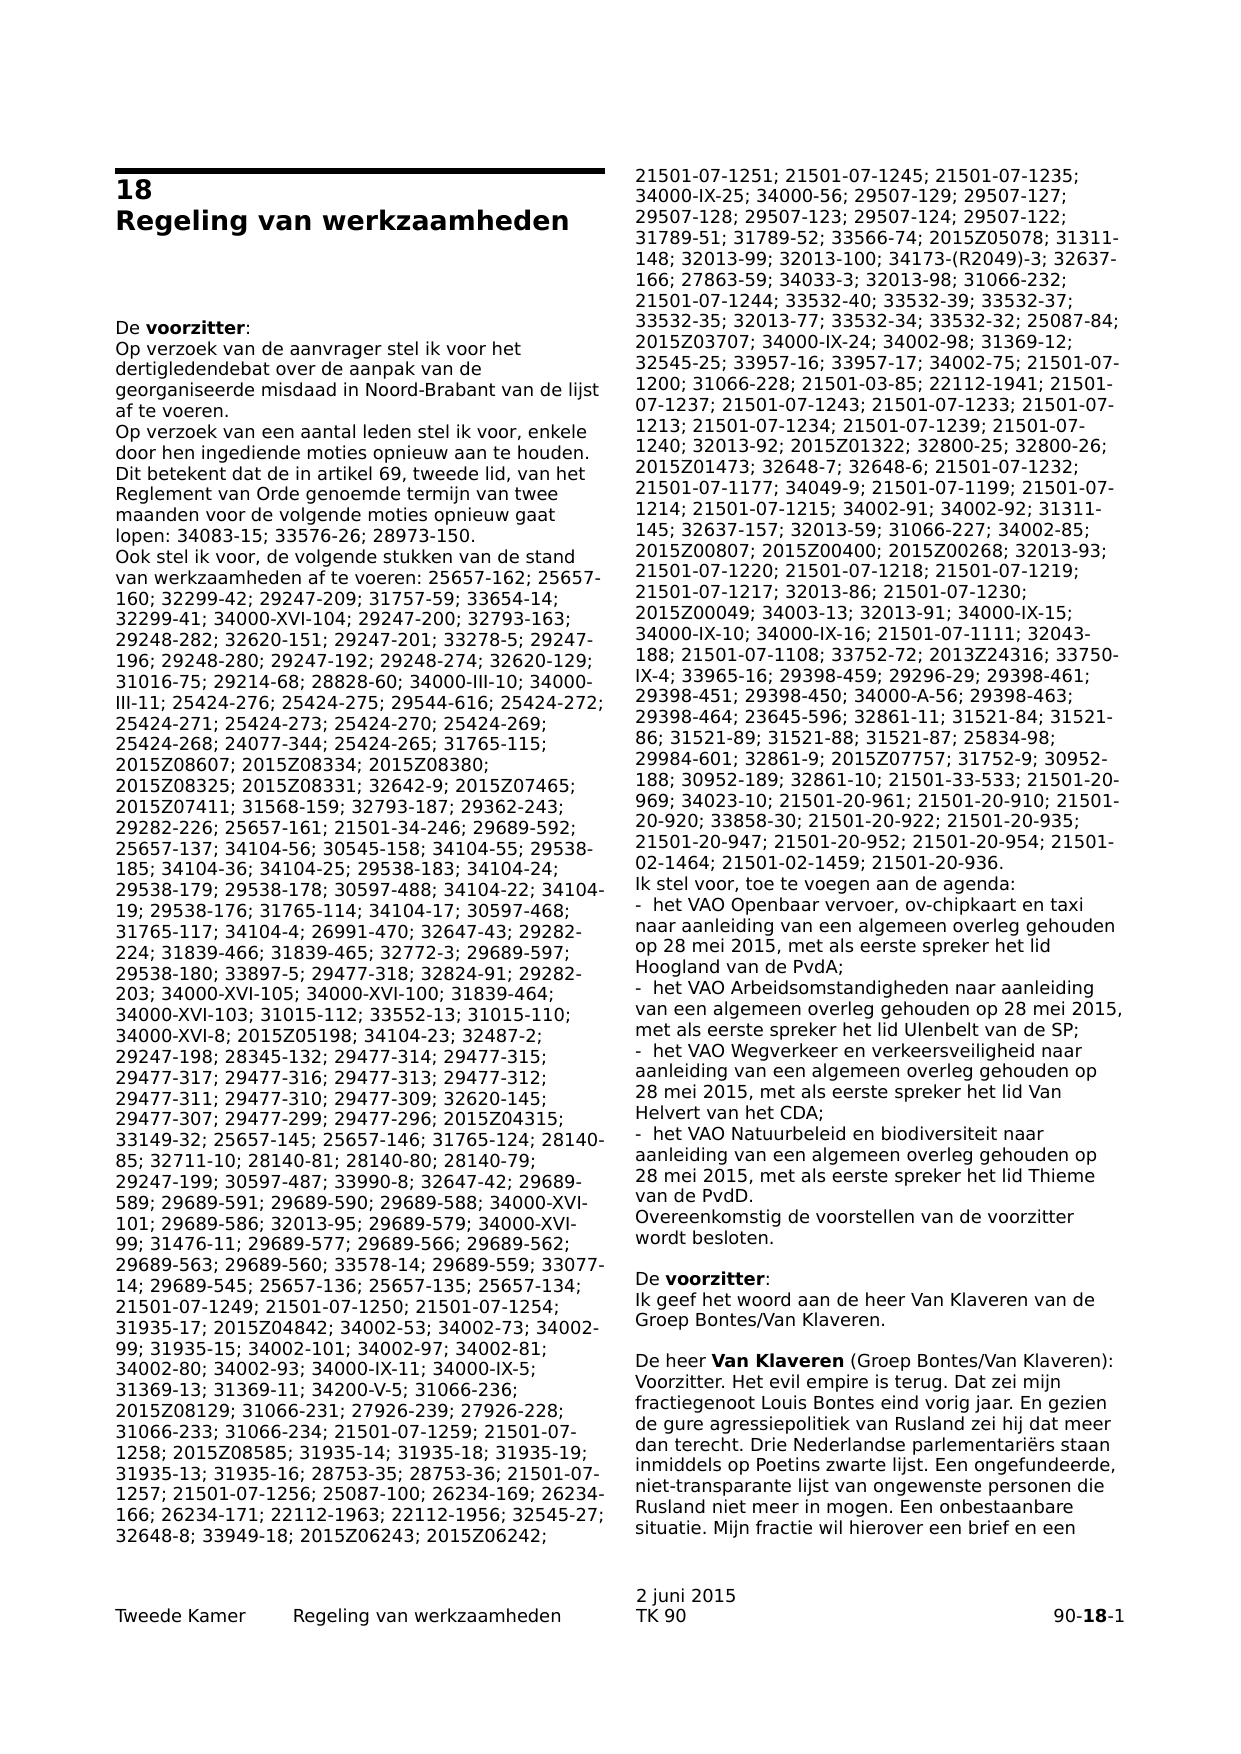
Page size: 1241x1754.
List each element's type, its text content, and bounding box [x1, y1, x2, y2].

text Ik stel voor, toe te voegen aan de agenda: [635, 874, 1125, 894]
text Overeenkomstig de voorstellen van de voorzitter wordt besloten. [635, 1207, 1125, 1249]
text Ook stel ik voor, de volgende stukken van de stand van werkzaamheden af te voeren: 25657-162; 25657-160; 32299-42; 29247-209; 31757-59; 33654-14; 32299-41; 34000-XVI-104; 29247-200; 32793-163; 29248-282; 32620-151; 29247-201; 33278-5; 29247-196; 29248-280; 29247-192; 29248-274; 32620-129; 31016-75; 29214-68; 28828-60; 34000-III-10; 34000-III-11; 25424-276; 25424-275; 29544-616; 25424-272; 25424-271; 25424-273; 25424-270; 25424-269; 25424-268; 24077-344; 25424-265; 31765-115; 2015Z08607; 2015Z08334; 2015Z08380; 2015Z08325; 2015Z08331; 32642-9; 2015Z07465; 2015Z07411; 31568-159; 32793-187; 29362-243; 29282-226; 25657-161; 21501-34-246; 29689-592; 25657-137; 34104-56; 30545-158; 34104-55; 29538-185; 34104-36; 34104-25; 29538-183; 34104-24; 29538-179; 29538-178; 30597-488; 34104-22; 34104-19; 29538-176; 31765-114; 34104-17; 30597-468; 31765-117; 34104-4; 26991-470; 32647-43; 29282-224; 31839-466; 31839-465; 32772-3; 29689-597; 29538-180; 33897-5; 29477-318; 32824-91; 29282-203; 34000-XVI-105; 34000-XVI-100; 31839-464; 34000-XVI-103; 31015-112; 33552-13; 31015-110; 34000-XVI-8; 2015Z05198; 34104-23; 32487-2; 29247-198; 28345-132; 29477-314; 29477-315; 29477-317; 29477-316; 29477-313; 29477-312; 29477-311; 29477-310; 29477-309; 32620-145; 29477-307; 29477-299; 29477-296; 2015Z04315; 33149-32; 25657-145; 25657-146; 31765-124; 28140-85; 32711-10; 28140-81; 28140-80; 28140-79; 29247-199; 30597-487; 33990-8; 32647-42; 29689-589; 29689-591; 29689-590; 29689-588; 34000-XVI-101; 29689-586; 32013-95; 29689-579; 34000-XVI-99; 31476-11; 29689-577; 29689-566; 29689-562; 29689-563; 29689-560; 33578-14; 29689-559; 33077-14; 29689-545; 25657-136; 25657-135; 25657-134; 21501-07-1249; 21501-07-1250; 21501-07-1254; 31935-17; 2015Z04842; 34002-53; 34002-73; 34002-99; 31935-15; 34002-101; 34002-97; 34002-81; 34002-80; 34002-93; 34000-IX-11; 34000-IX-5; 31369-13; 31369-11; 34200-V-5; 31066-236; 2015Z08129; 31066-231; 27926-239; 27926-228; 31066-233; 31066-234; 21501-07-1259; 21501-07-1258; 2015Z08585; 31935-14; 31935-18; 31935-19; 31935-13; 31935-16; 28753-35; 28753-36; 21501-07-1257; 21501-07-1256; 25087-100; 26234-169; 26234-166; 26234-171; 22112-1963; 22112-1956; 32545-27; 32648-8; 33949-18; 2015Z06243; 2015Z06242; [115, 547, 605, 1547]
text 21501-07-1251; 21501-07-1245; 21501-07-1235; 34000-IX-25; 34000-56; 29507-129; 29507-127; 29507-128; 29507-123; 29507-124; 29507-122; 31789-51; 31789-52; 33566-74; 2015Z05078; 31311-148; 32013-99; 32013-100; 34173-(R2049)-3; 32637-166; 27863-59; 34033-3; 32013-98; 31066-232; 21501-07-1244; 33532-40; 33532-39; 33532-37; 33532-35; 32013-77; 33532-34; 33532-32; 25087-84; 2015Z03707; 34000-IX-24; 34002-98; 31369-12; 32545-25; 33957-16; 33957-17; 34002-75; 21501-07-1200; 31066-228; 21501-03-85; 22112-1941; 21501-07-1237; 21501-07-1243; 21501-07-1233; 21501-07-1213; 21501-07-1234; 21501-07-1239; 21501-07-1240; 32013-92; 2015Z01322; 32800-25; 32800-26; 2015Z01473; 32648-7; 32648-6; 21501-07-1232; 21501-07-1177; 34049-9; 21501-07-1199; 21501-07-1214; 21501-07-1215; 34002-91; 34002-92; 31311-145; 32637-157; 32013-59; 31066-227; 34002-85; 2015Z00807; 2015Z00400; 2015Z00268; 32013-93; 21501-07-1220; 21501-07-1218; 21501-07-1219; 21501-07-1217; 32013-86; 21501-07-1230; 2015Z00049; 34003-13; 32013-91; 34000-IX-15; 34000-IX-10; 34000-IX-16; 21501-07-1111; 32043-188; 21501-07-1108; 33752-72; 2013Z24316; 33750-IX-4; 33965-16; 29398-459; 29296-29; 29398-461; 29398-451; 29398-450; 34000-A-56; 29398-463; 29398-464; 23645-596; 32861-11; 31521-84; 31521-86; 31521-89; 31521-88; 31521-87; 25834-98; 29984-601; 32861-9; 2015Z07757; 31752-9; 30952-188; 30952-189; 32861-10; 21501-33-533; 21501-20-969; 34023-10; 21501-20-961; 21501-20-910; 21501-20-920; 33858-30; 21501-20-922; 21501-20-935; 21501-20-947; 21501-20-952; 21501-20-954; 21501-02-1464; 21501-02-1459; 21501-20-936. [635, 165, 1125, 874]
text De voorzitter: [115, 318, 605, 338]
text Op verzoek van een aantal leden stel ik voor, enkele door hen ingediende moties opnieuw aan te houden. Dit betekent dat de in artikel 69, tweede lid, van het Reglement van Orde genoemde termijn van twee maanden voor de volgende moties opnieuw gaat lopen: 34083-15; 33576-26; 28973-150. [115, 422, 605, 547]
text Ik geef het woord aan de heer Van Klaveren van de Groep Bontes/Van Klaveren. [635, 1289, 1125, 1331]
text De heer Van Klaveren (Groep Bontes/Van Klaveren): [635, 1351, 1125, 1372]
title 18 Regeling van werkzaamheden [115, 174, 605, 237]
text Voorzitter. Het evil empire is terug. Dat zei mijn fractiegenoot Louis Bontes eind vorig jaar. En gezien de gure agressiepolitiek van Rusland zei hij dat meer dan terecht. Drie Nederlandse parlementariërs staan inmiddels op Poetins zwarte lijst. Een ongefundeerde, niet-transparante lijst van ongewenste personen die Rusland niet meer in mogen. Een onbestaanbare situatie. Mijn fractie wil hierover een brief en een [635, 1372, 1125, 1538]
list het VAO Arbeidsomstandigheden naar aanleiding van een algemeen overleg gehouden op 28 mei 2015, met als eerste spreker het lid Ulenbelt van de SP; [635, 978, 1125, 1040]
list het VAO Openbaar vervoer, ov-chipkaart en taxi naar aanleiding van een algemeen overleg gehouden op 28 mei 2015, met als eerste spreker het lid Hoogland van de PvdA; [635, 894, 1125, 978]
list het VAO Wegverkeer en verkeersveiligheid naar aanleiding van een algemeen overleg gehouden op 28 mei 2015, met als eerste spreker het lid Van Helvert van het CDA; [635, 1040, 1125, 1124]
text Op verzoek van de aanvrager stel ik voor het dertigledendebat over de aanpak van de georganiseerde misdaad in Noord-Brabant van de lijst af te voeren. [115, 338, 605, 422]
list het VAO Natuurbeleid en biodiversiteit naar aanleiding van een algemeen overleg gehouden op 28 mei 2015, met als eerste spreker het lid Thieme van de PvdD. [635, 1124, 1125, 1207]
text De voorzitter: [635, 1269, 1125, 1289]
